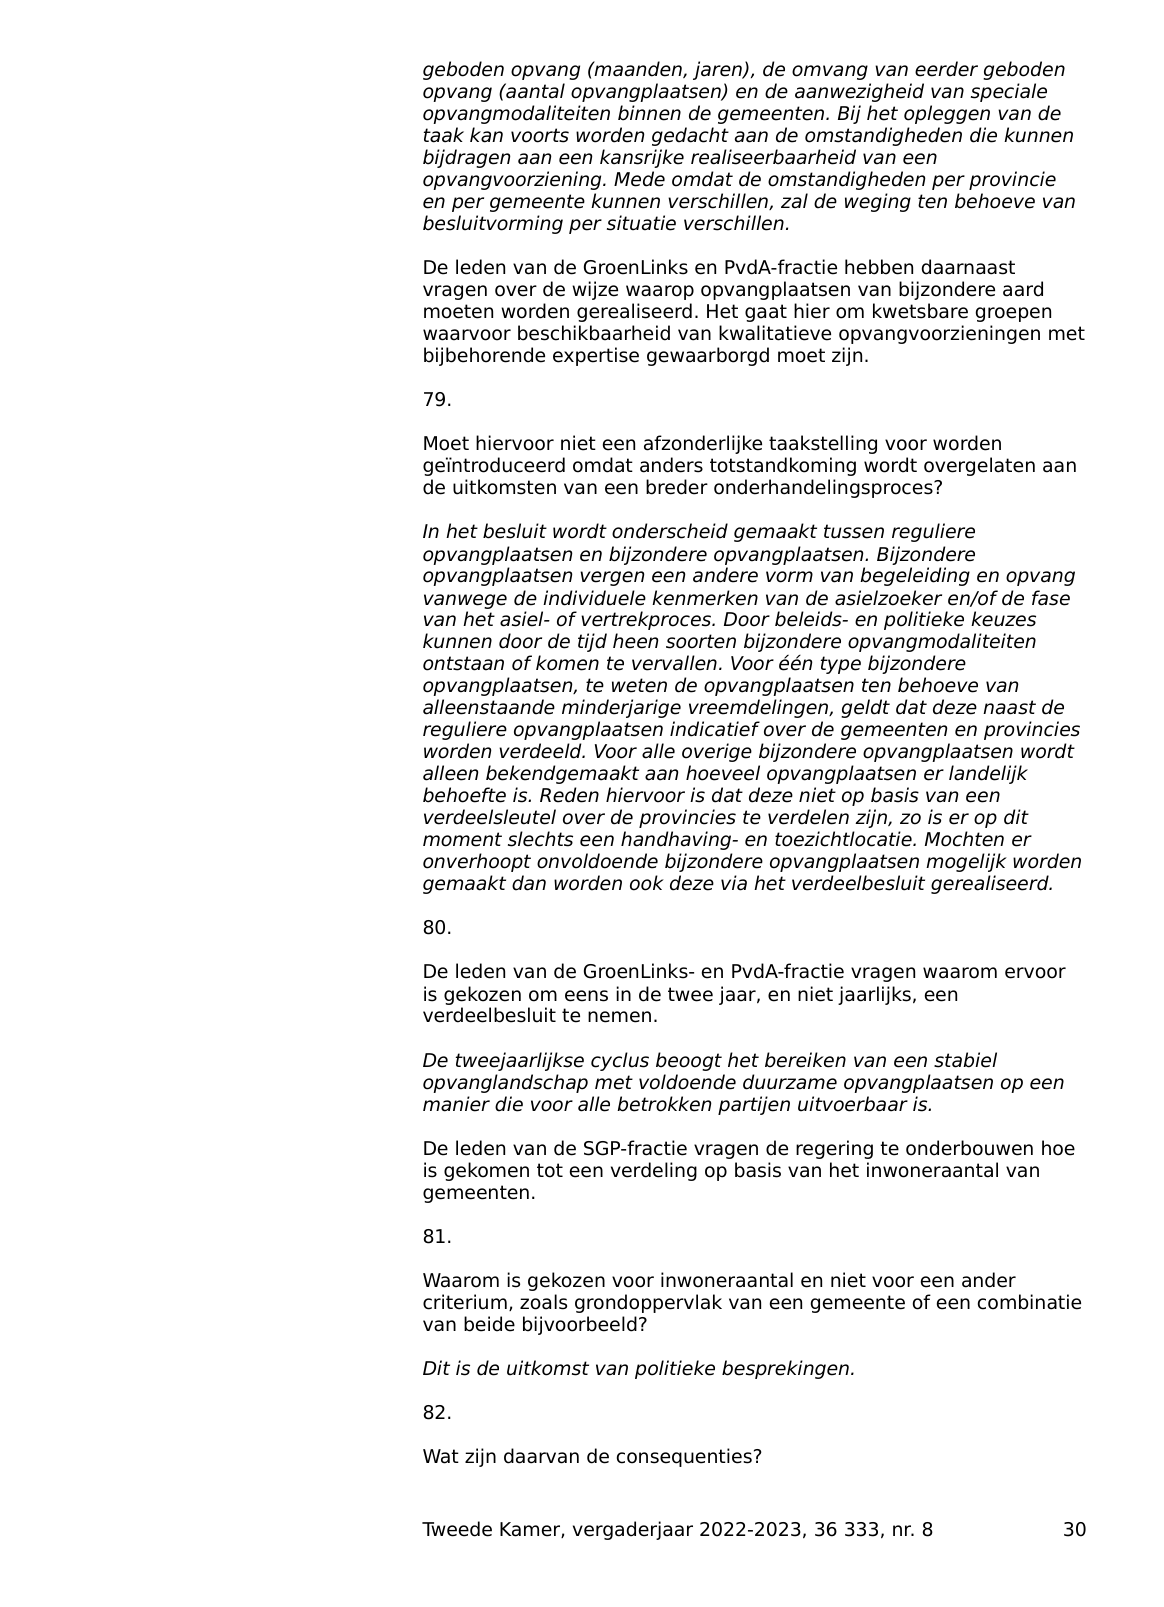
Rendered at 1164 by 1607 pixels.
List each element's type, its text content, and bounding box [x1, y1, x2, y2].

text Moet hiervoor niet een afzonderlijke taakstelling voor worden geïntroduceerd omdat anders totstandkoming wordt overgelaten aan de uitkomsten van een breder onderhandelingsproces? [422, 433, 1087, 499]
text De tweejaarlijkse cyclus beoogt het bereiken van een stabiel opvanglandschap met voldoende duurzame opvangplaatsen op een manier die voor alle betrokken partijen uitvoerbaar is. [422, 1049, 1087, 1116]
subtitle 81. [422, 1226, 1087, 1248]
text De leden van de GroenLinks- en PvdA-fractie vragen waarom ervoor is gekozen om eens in de twee jaar, en niet jaarlijks, een verdeelbesluit te nemen. [422, 961, 1087, 1027]
text Waarom is gekozen voor inwoneraantal en niet voor een ander criterium, zoals grondoppervlak van een gemeente of een combinatie van beide bijvoorbeeld? [422, 1270, 1087, 1336]
text geboden opvang (maanden, jaren), de omvang van eerder geboden opvang (aantal opvangplaatsen) en de aanwezigheid van speciale opvangmodaliteiten binnen de gemeenten. Bij het opleggen van de taak kan voorts worden gedacht aan de omstandigheden die kunnen bijdragen aan een kansrijke realiseerbaarheid van een opvangvoorziening. Mede omdat de omstandigheden per provincie en per gemeente kunnen verschillen, zal de weging ten behoeve van besluitvorming per situatie verschillen. [422, 59, 1087, 235]
subtitle 80. [422, 917, 1087, 939]
subtitle 79. [422, 389, 1087, 411]
text De leden van de GroenLinks en PvdA-fractie hebben daarnaast vragen over de wijze waarop opvangplaatsen van bijzondere aard moeten worden gerealiseerd. Het gaat hier om kwetsbare groepen waarvoor beschikbaarheid van kwalitatieve opvangvoorzieningen met bijbehorende expertise gewaarborgd moet zijn. [422, 257, 1087, 367]
text Wat zijn daarvan de consequenties? [422, 1446, 1087, 1468]
text De leden van de SGP-fractie vragen de regering te onderbouwen hoe is gekomen tot een verdeling op basis van het inwoneraantal van gemeenten. [422, 1138, 1087, 1204]
text In het besluit wordt onderscheid gemaakt tussen reguliere opvangplaatsen en bijzondere opvangplaatsen. Bijzondere opvangplaatsen vergen een andere vorm van begeleiding en opvang vanwege de individuele kenmerken van de asielzoeker en/of de fase van het asiel- of vertrekproces. Door beleids- en politieke keuzes kunnen door de tijd heen soorten bijzondere opvangmodaliteiten ontstaan of komen te vervallen. Voor één type bijzondere opvangplaatsen, te weten de opvangplaatsen ten behoeve van alleenstaande minderjarige vreemdelingen, geldt dat deze naast de reguliere opvangplaatsen indicatief over de gemeenten en provincies worden verdeeld. Voor alle overige bijzondere opvangplaatsen wordt alleen bekendgemaakt aan hoeveel opvangplaatsen er landelijk behoefte is. Reden hiervoor is dat deze niet op basis van een verdeelsleutel over de provincies te verdelen zijn, zo is er op dit moment slechts een handhaving- en toezichtlocatie. Mochten er onverhoopt onvoldoende bijzondere opvangplaatsen mogelijk worden gemaakt dan worden ook deze via het verdeelbesluit gerealiseerd. [422, 521, 1087, 895]
text Dit is de uitkomst van politieke besprekingen. [422, 1358, 1087, 1380]
subtitle 82. [422, 1402, 1087, 1424]
